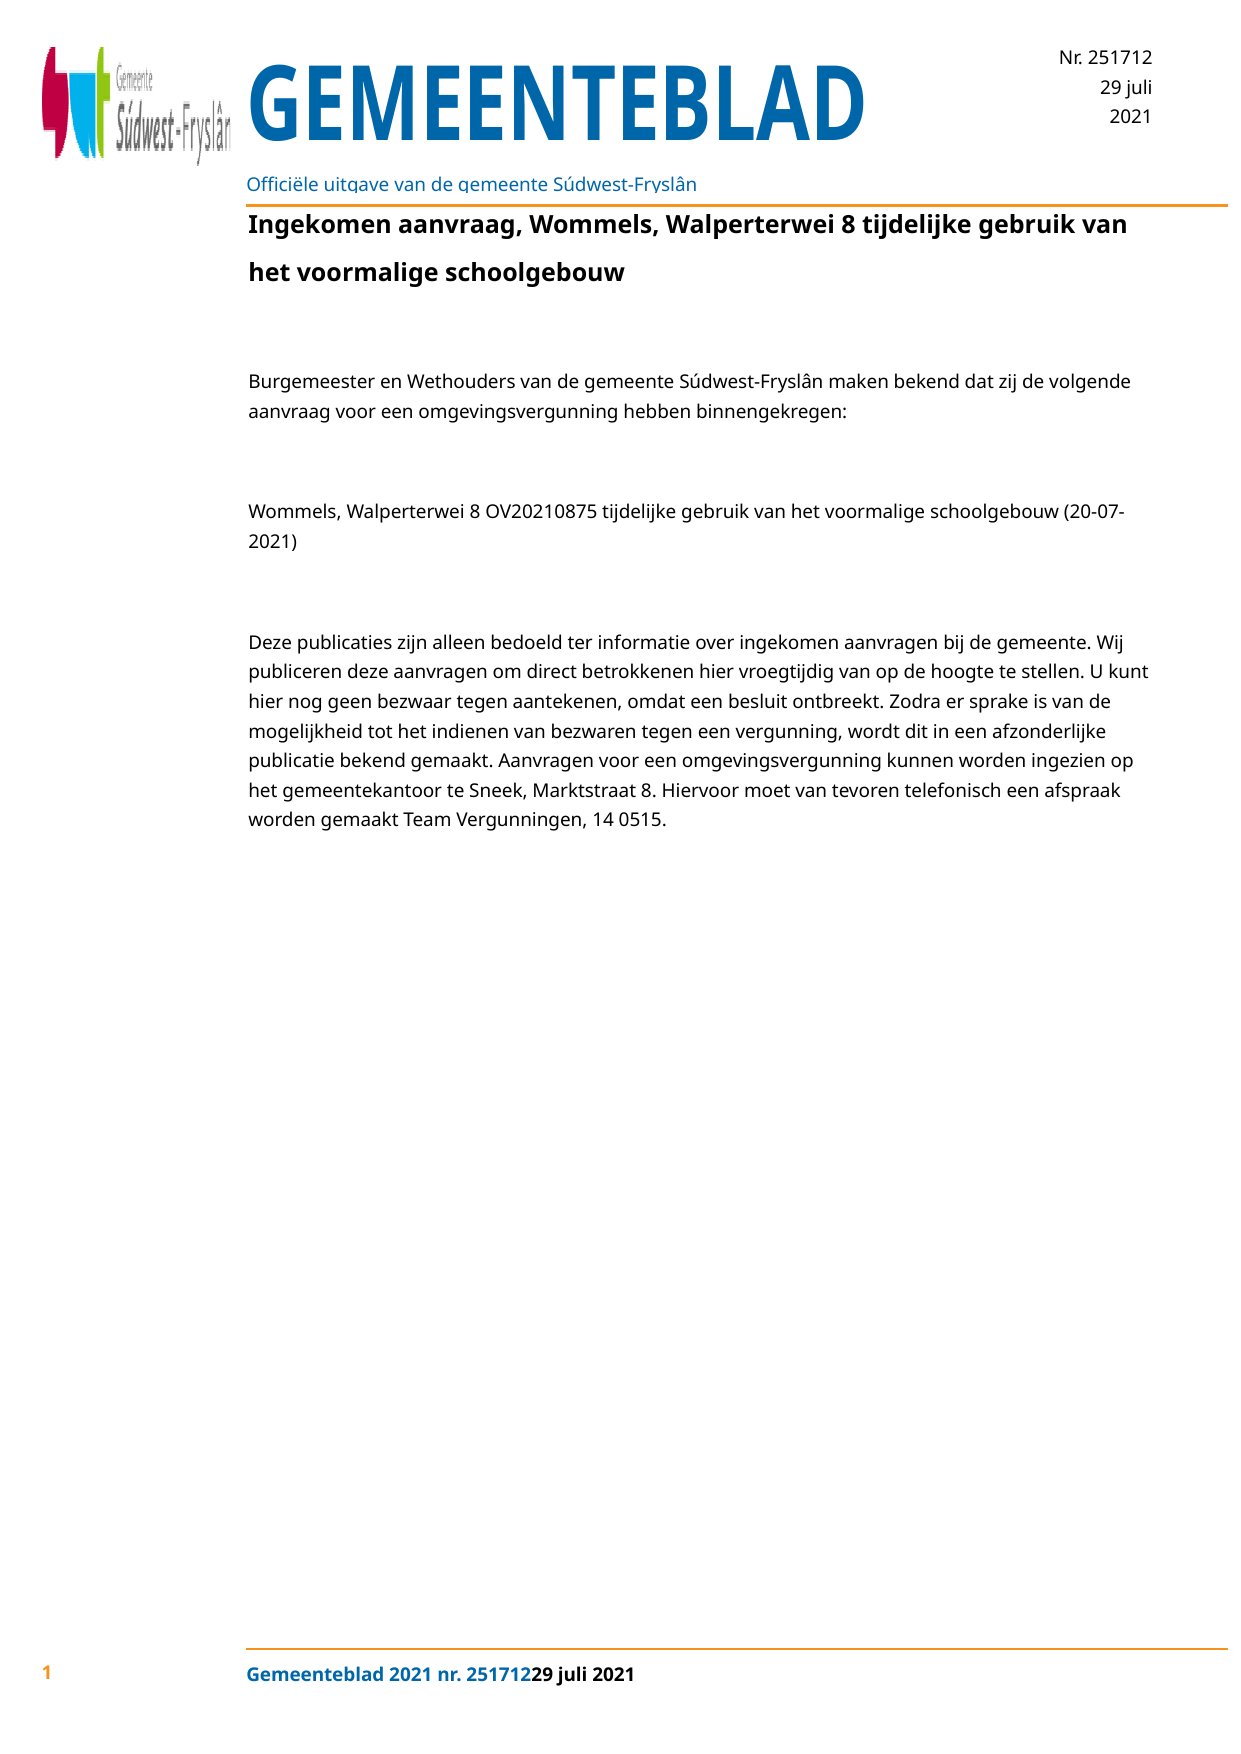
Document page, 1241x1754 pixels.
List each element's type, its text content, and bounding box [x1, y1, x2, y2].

text Ingekomen aanvraag, Wommels, Walperterwei 8 tijdelijke gebruik van het voormalige schoolgebouw [248, 207, 1152, 288]
picture [41, 47, 231, 172]
text Burgemeester en Wethouders van de gemeente Súdwest-Fryslân maken bekend dat zij de volgende aanvraag voor een omgevingsvergunning hebben binnengekregen: [248, 368, 1152, 424]
text Deze publicaties zijn alleen bedoeld ter informatie over ingekomen aanvragen bij de gemeente. Wij publiceren deze aanvragen om direct betrokkenen hier vroegtijdig van op de hoogte te stellen. U kunt hier nog geen bezwaar tegen aantekenen, omdat een besluit ontbreekt. Zodra er sprake is van de mogelijkheid tot het indienen van bezwaren tegen een vergunning, wordt dit in een afzonderlijke publicatie bekend gemaakt. Aanvragen voor een omgevingsvergunning kunnen worden ingezien op het gemeentekantoor te Sneek, Marktstraat 8. Hiervoor moet van tevoren telefonisch een afspraak worden gemaakt Team Vergunningen, 14 0515. [248, 629, 1152, 832]
text Wommels, Walperterwei 8 OV20210875 tijdelijke gebruik van het voormalige schoolgebouw (20-07-2021) [248, 499, 1152, 554]
